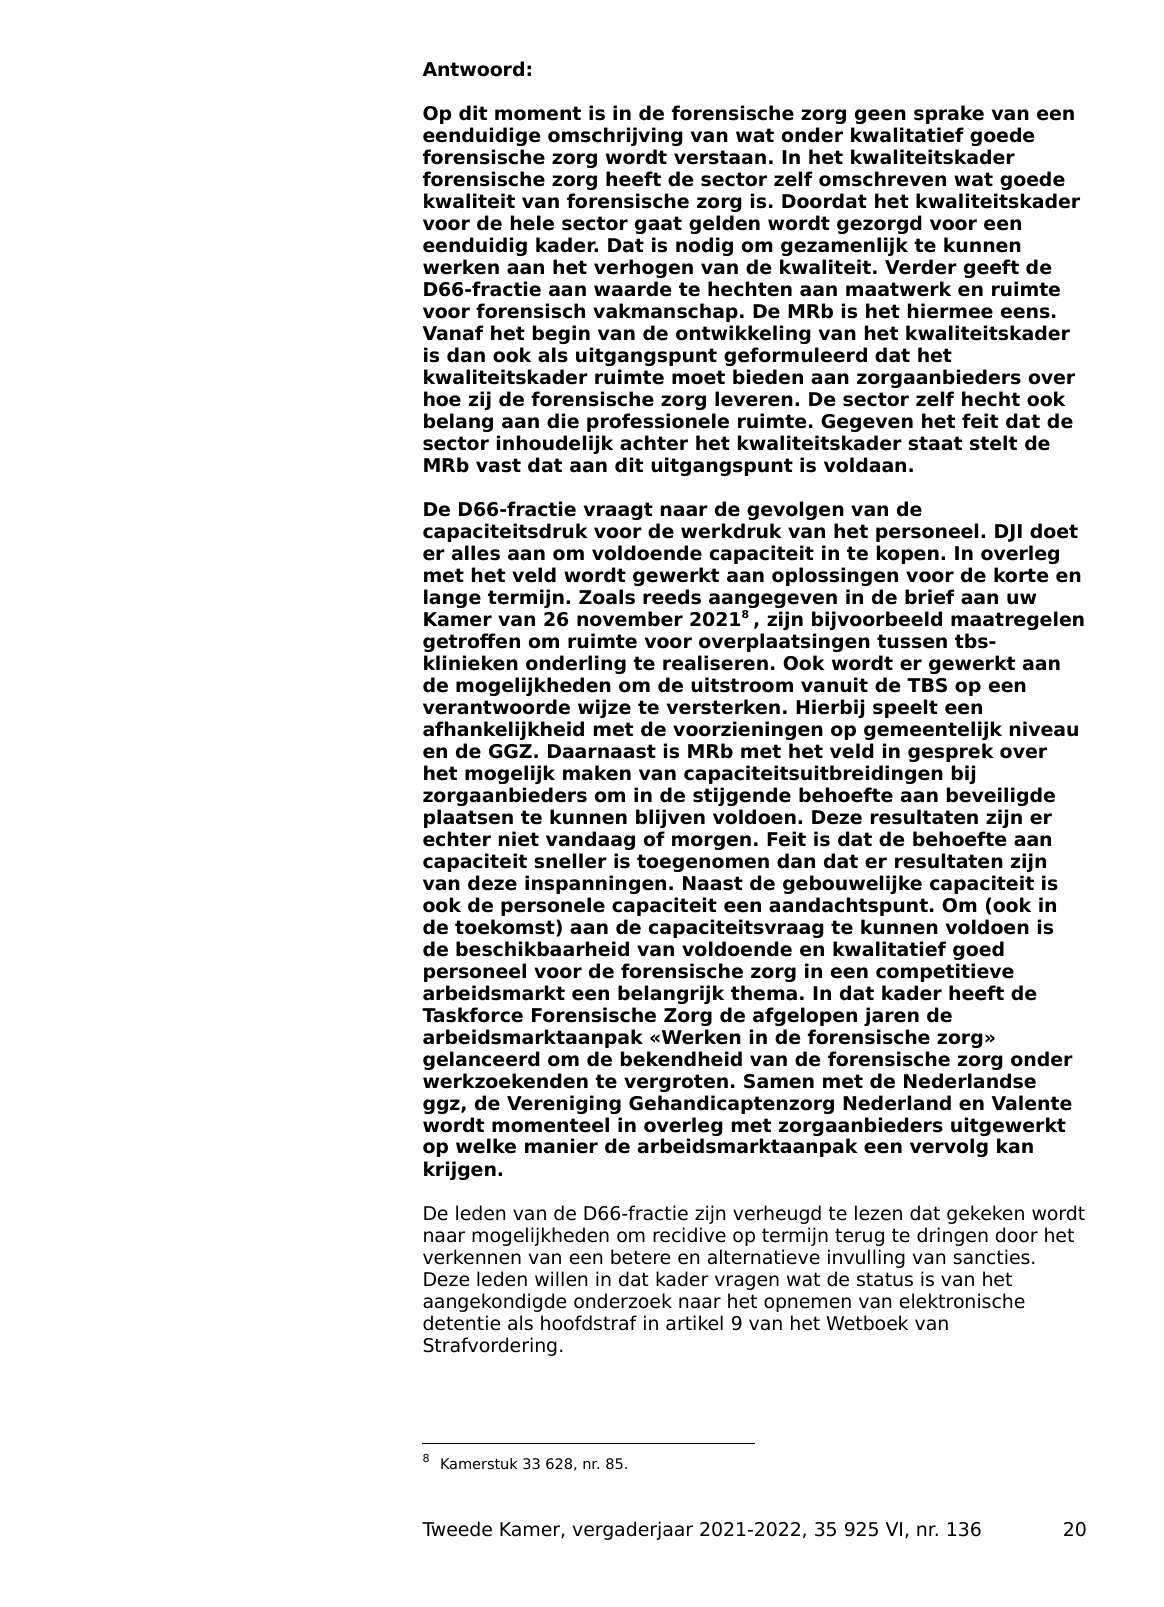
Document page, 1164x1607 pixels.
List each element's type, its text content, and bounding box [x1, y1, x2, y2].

text De D66-fractie vraagt naar de gevolgen van de capaciteitsdruk voor de werkdruk van het personeel. DJI doet er alles aan om voldoende capaciteit in te kopen. In overleg met het veld wordt gewerkt aan oplossingen voor de korte en lange termijn. Zoals reeds aangegeven in de brief aan uw Kamer van 26 november 2021, zijn bijvoorbeeld maatregelen getroffen om ruimte voor overplaatsingen tussen tbs-klinieken onderling te realiseren. Ook wordt er gewerkt aan de mogelijkheden om de uitstroom vanuit de TBS op een verantwoorde wijze te versterken. Hierbij speelt een afhankelijkheid met de voorzieningen op gemeentelijk niveau en de GGZ. Daarnaast is MRb met het veld in gesprek over het mogelijk maken van capaciteitsuitbreidingen bij zorgaanbieders om in de stijgende behoefte aan beveiligde plaatsen te kunnen blijven voldoen. Deze resultaten zijn er echter niet vandaag of morgen. Feit is dat de behoefte aan capaciteit sneller is toegenomen dan dat er resultaten zijn van deze inspanningen. Naast de gebouwelijke capaciteit is ook de personele capaciteit een aandachtspunt. Om (ook in de toekomst) aan de capaciteitsvraag te kunnen voldoen is de beschikbaarheid van voldoende en kwalitatief goed personeel voor de forensische zorg in een competitieve arbeidsmarkt een belangrijk thema. In dat kader heeft de Taskforce Forensische Zorg de afgelopen jaren de arbeidsmarktaanpak «Werken in de forensische zorg» gelanceerd om de bekendheid van de forensische zorg onder werkzoekenden te vergroten. Samen met de Nederlandse ggz, de Vereniging Gehandicaptenzorg Nederland en Valente wordt momenteel in overleg met zorgaanbieders uitgewerkt op welke manier de arbeidsmarktaanpak een vervolg kan krijgen. [422, 499, 1087, 1180]
text Kamerstuk 33 628, nr. 85. [422, 1452, 1087, 1474]
subtitle Antwoord: [422, 59, 1087, 81]
text De leden van de D66-fractie zijn verheugd te lezen dat gekeken wordt naar mogelijkheden om recidive op termijn terug te dringen door het verkennen van een betere en alternatieve invulling van sancties. Deze leden willen in dat kader vragen wat de status is van het aangekondigde onderzoek naar het opnemen van elektronische detentie als hoofdstraf in artikel 9 van het Wetboek van Strafvordering. [422, 1203, 1087, 1356]
text Op dit moment is in de forensische zorg geen sprake van een eenduidige omschrijving van wat onder kwalitatief goede forensische zorg wordt verstaan. In het kwaliteitskader forensische zorg heeft de sector zelf omschreven wat goede kwaliteit van forensische zorg is. Doordat het kwaliteitskader voor de hele sector gaat gelden wordt gezorgd voor een eenduidig kader. Dat is nodig om gezamenlijk te kunnen werken aan het verhogen van de kwaliteit. Verder geeft de D66-fractie aan waarde te hechten aan maatwerk en ruimte voor forensisch vakmanschap. De MRb is het hiermee eens. Vanaf het begin van de ontwikkeling van het kwaliteitskader is dan ook als uitgangspunt geformuleerd dat het kwaliteitskader ruimte moet bieden aan zorgaanbieders over hoe zij de forensische zorg leveren. De sector zelf hecht ook belang aan die professionele ruimte. Gegeven het feit dat de sector inhoudelijk achter het kwaliteitskader staat stelt de MRb vast dat aan dit uitgangspunt is voldaan. [422, 103, 1087, 477]
